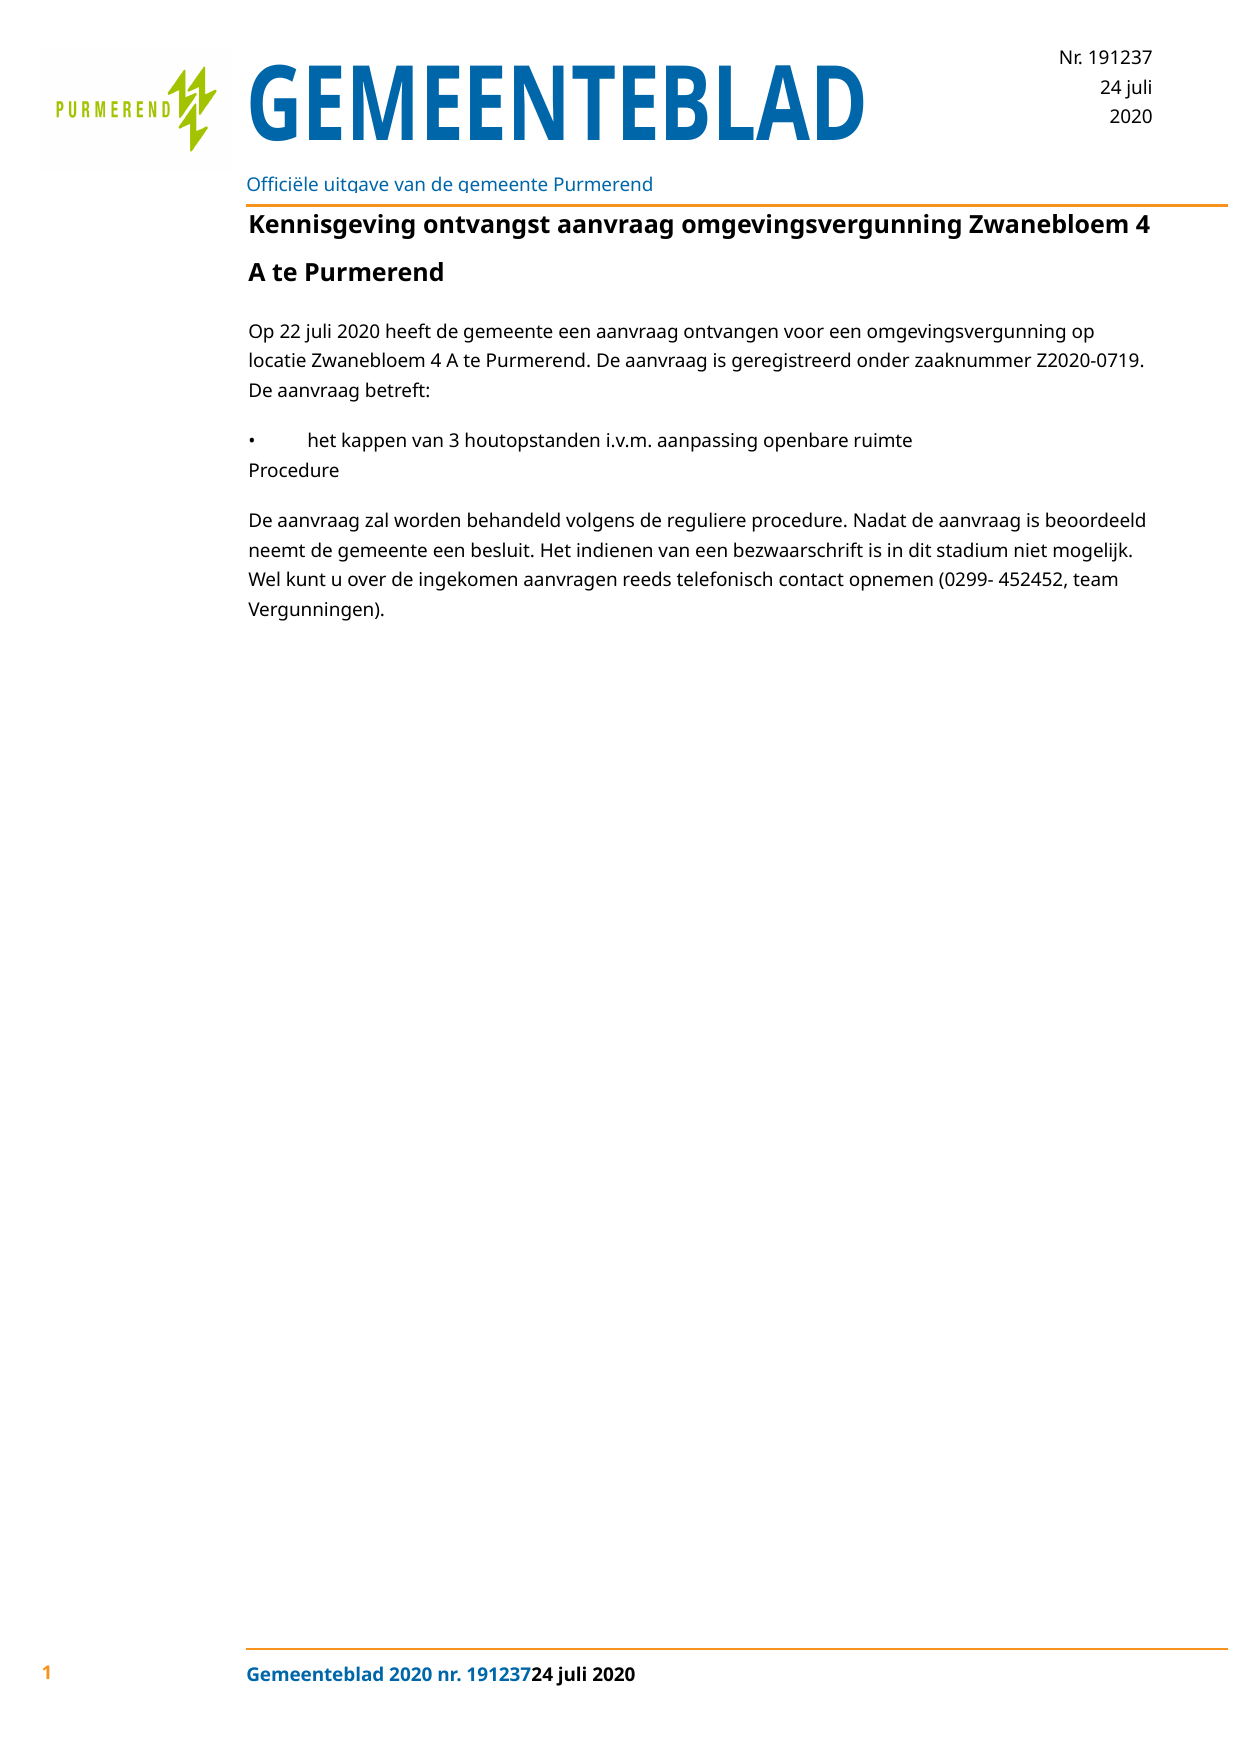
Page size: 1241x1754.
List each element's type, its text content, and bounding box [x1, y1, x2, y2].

text Kennisgeving ontvangst aanvraag omgevingsvergunning Zwanebloem 4 A te Purmerend [248, 207, 1152, 288]
text De aanvraag zal worden behandeld volgens de reguliere procedure. Nadat de aanvraag is beoordeeld neemt de gemeente een besluit. Het indienen van een bezwaarschrift is in dit stadium niet mogelijk. Wel kunt u over de ingekomen aanvragen reeds telefonisch contact opnemen (0299- 452452, team Vergunningen). [248, 507, 1152, 622]
text Op 22 juli 2020 heeft de gemeente een aanvraag ontvangen voor een omgevingsvergunning op locatie Zwanebloem 4 A te Purmerend. De aanvraag is geregistreerd onder zaaknummer Z2020-0719. De aanvraag betreft: [248, 318, 1152, 403]
picture [41, 47, 231, 172]
text Procedure [248, 457, 1152, 483]
list het kappen van 3 houtopstanden i.v.m. aanpassing openbare ruimte [248, 427, 1152, 453]
